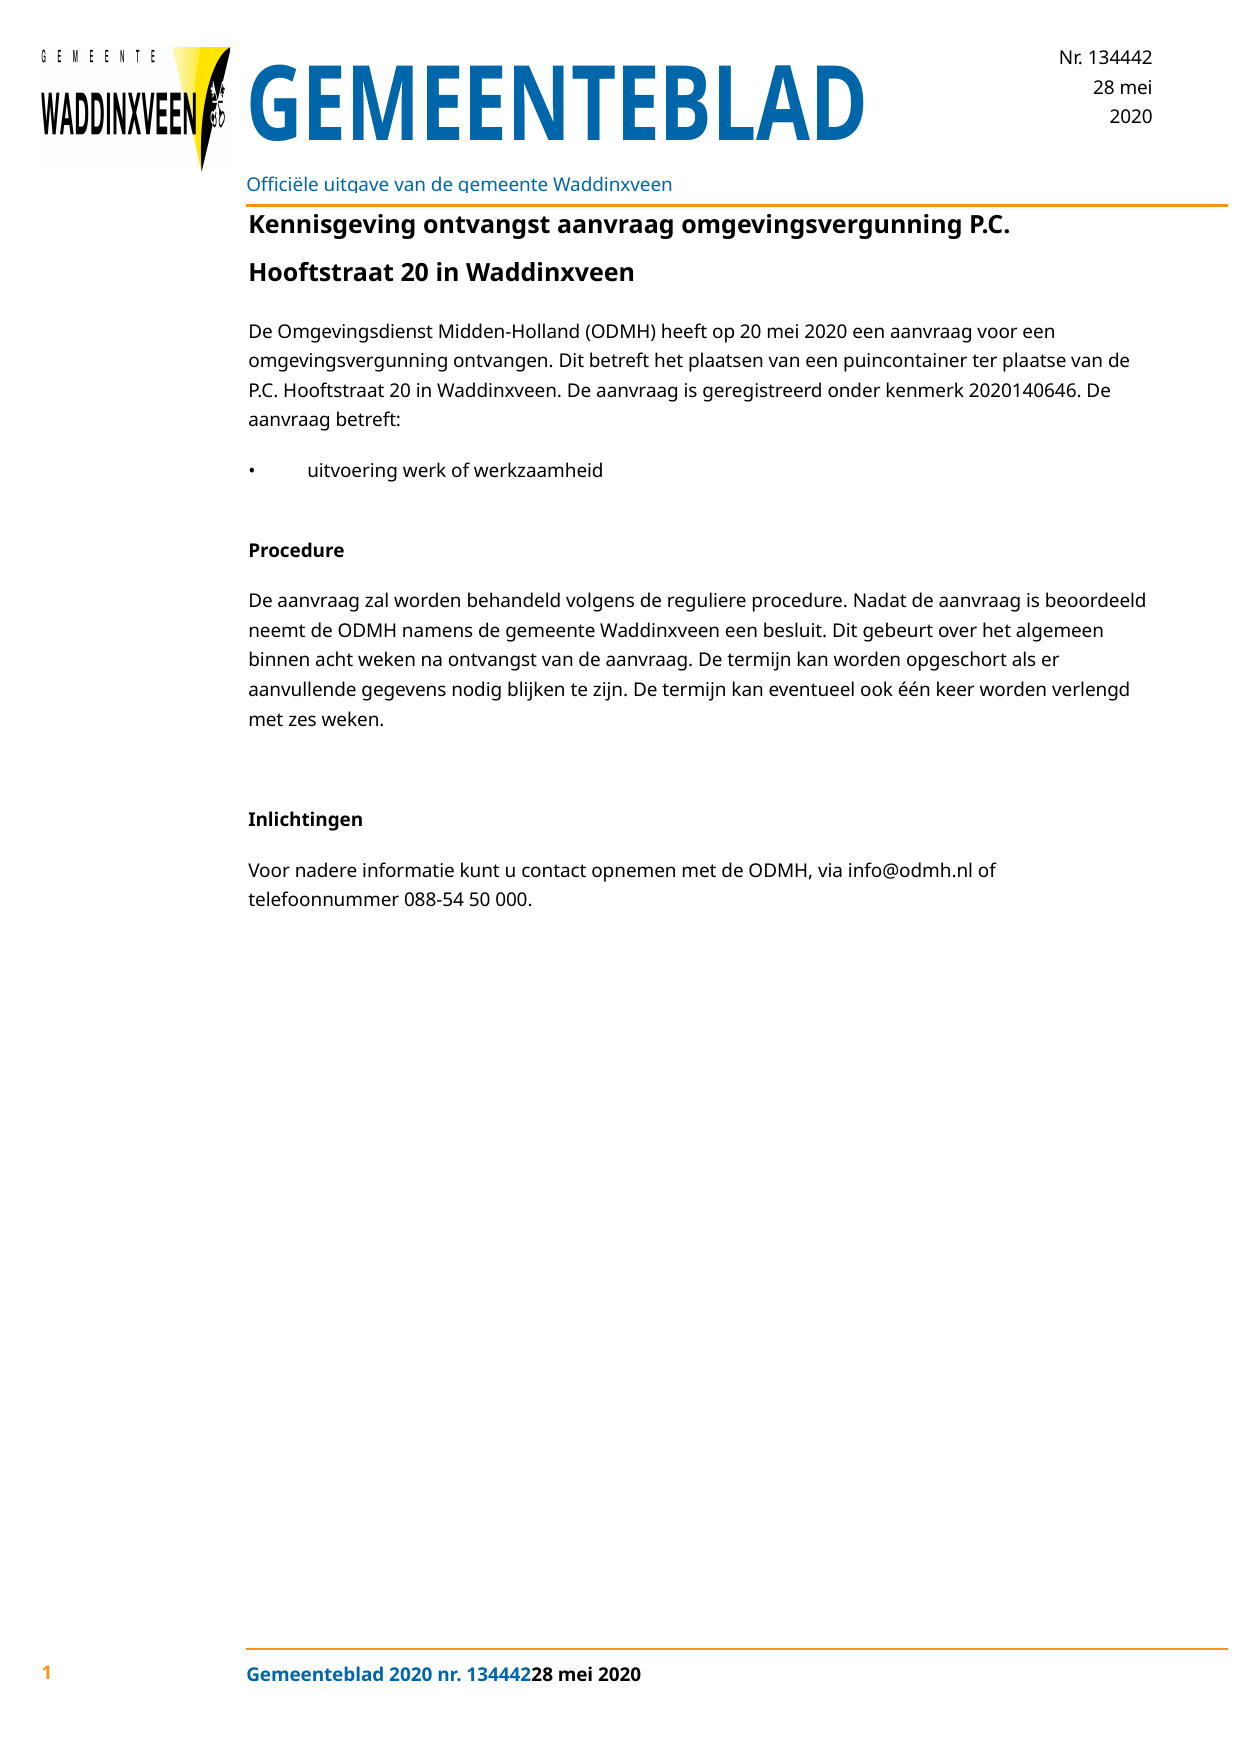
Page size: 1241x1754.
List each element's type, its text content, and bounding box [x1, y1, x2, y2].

list uitvoering werk of werkzaamheid [248, 457, 1152, 483]
text De aanvraag zal worden behandeld volgens de reguliere procedure. Nadat de aanvraag is beoordeeld neemt de ODMH namens de gemeente Waddinxveen een besluit. Dit gebeurt over het algemeen binnen acht weken na ontvangst van de aanvraag. De termijn kan worden opgeschort als er aanvullende gegevens nodig blijken te zijn. De termijn kan eventueel ook één keer worden verlengd met zes weken. [248, 587, 1152, 732]
picture [41, 47, 231, 172]
text De Omgevingsdienst Midden-Holland (ODMH) heeft op 20 mei 2020 een aanvraag voor een omgevingsvergunning ontvangen. Dit betreft het plaatsen van een puincontainer ter plaatse van de P.C. Hooftstraat 20 in Waddinxveen. De aanvraag is geregistreerd onder kenmerk 2020140646. De aanvraag betreft: [248, 318, 1152, 432]
text Procedure [248, 537, 1152, 563]
text Kennisgeving ontvangst aanvraag omgevingsvergunning P.C. Hooftstraat 20 in Waddinxveen [248, 207, 1152, 288]
text Inlichtingen [248, 807, 1152, 832]
text Voor nadere informatie kunt u contact opnemen met de ODMH, via info@odmh.nl of telefoonnummer 088-54 50 000. [248, 857, 1152, 912]
